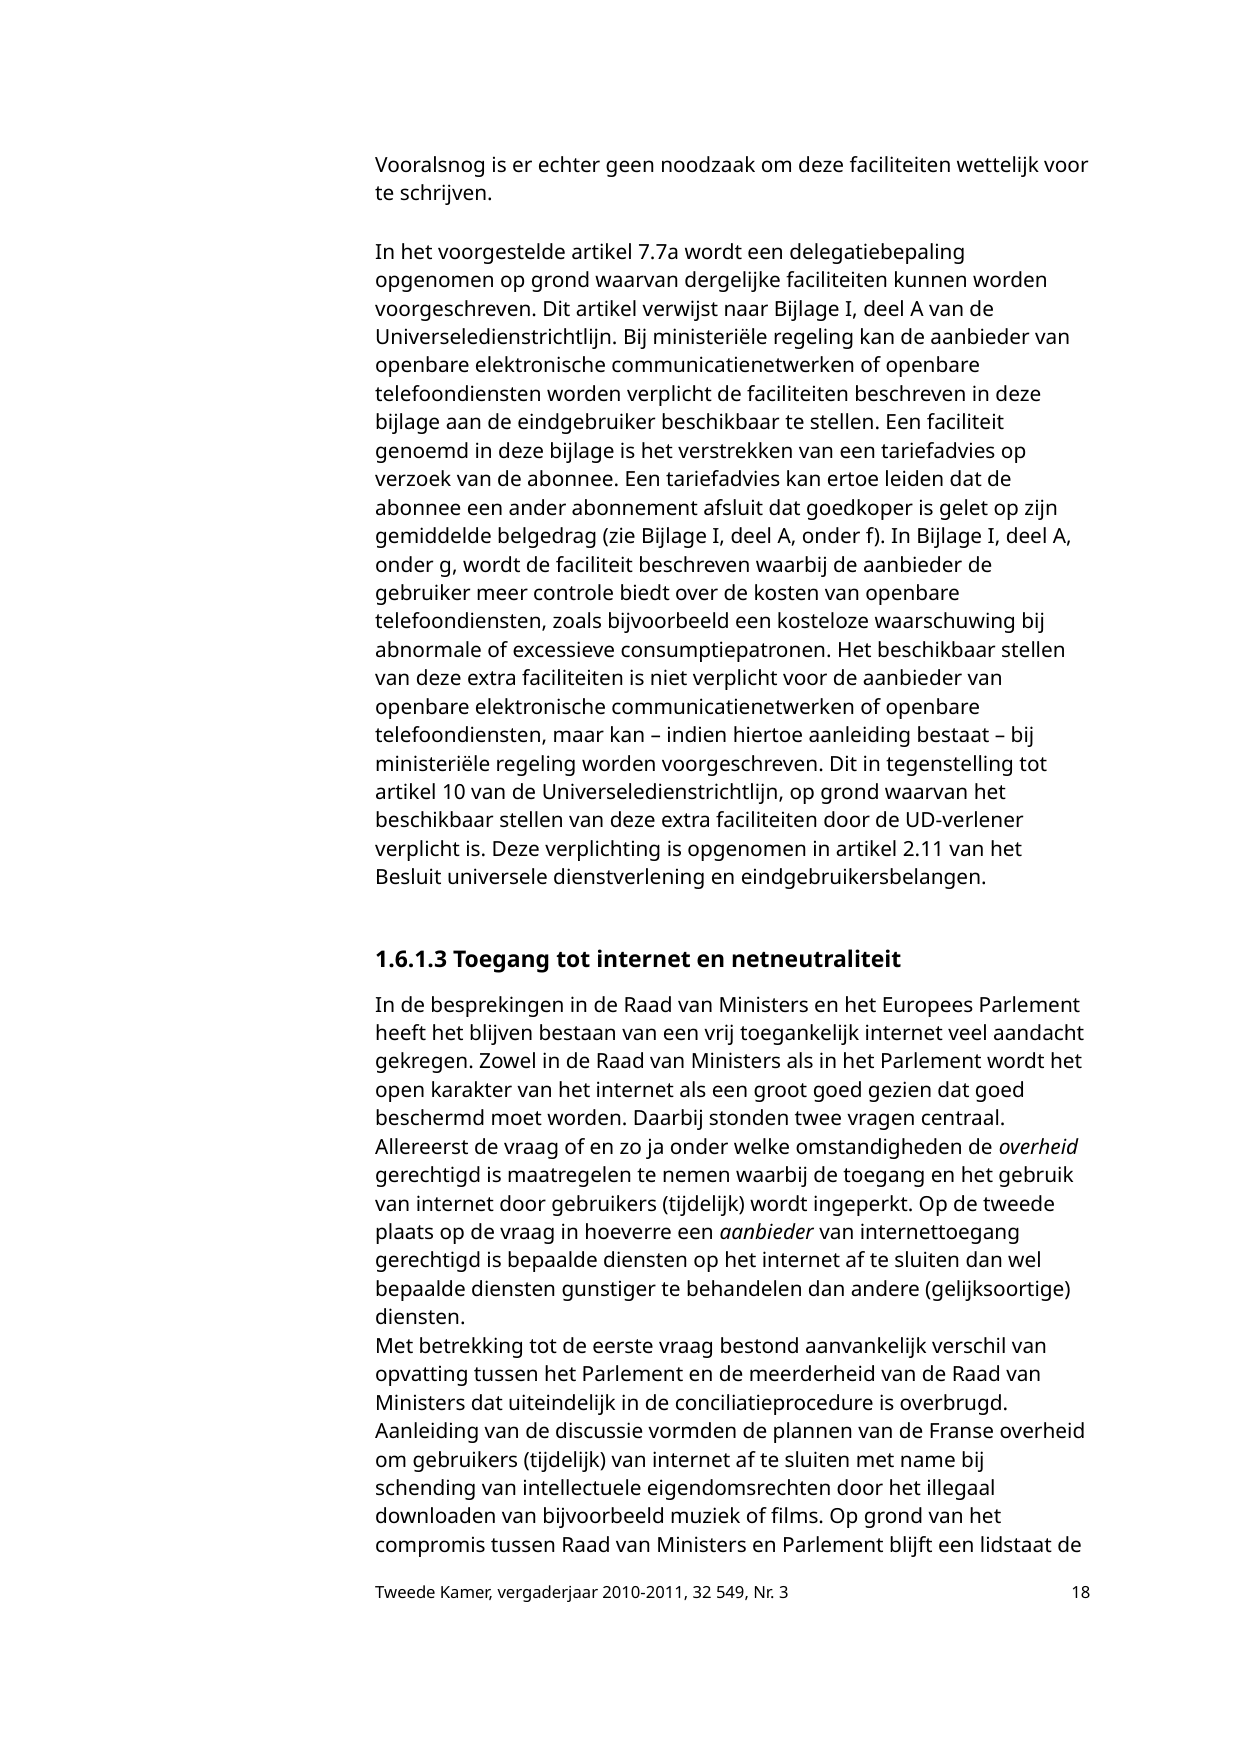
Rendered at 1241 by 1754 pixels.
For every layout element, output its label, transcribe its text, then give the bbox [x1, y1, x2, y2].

text Vooralsnog is er echter geen noodzaak om deze faciliteiten wettelijk voor te schrijven. [375, 150, 1090, 207]
text In het voorgestelde artikel 7.7a wordt een delegatiebepaling opgenomen op grond waarvan dergelijke faciliteiten kunnen worden voorgeschreven. Dit artikel verwijst naar Bijlage I, deel A van de Universeledienstrichtlijn. Bij ministeriële regeling kan de aanbieder van openbare elektronische communicatienetwerken of openbare telefoondiensten worden verplicht de faciliteiten beschreven in deze bijlage aan de eindgebruiker beschikbaar te stellen. Een faciliteit genoemd in deze bijlage is het verstrekken van een tariefadvies op verzoek van de abonnee. Een tariefadvies kan ertoe leiden dat de abonnee een ander abonnement afsluit dat goedkoper is gelet op zijn gemiddelde belgedrag (zie Bijlage I, deel A, onder f). In Bijlage I, deel A, onder g, wordt de faciliteit beschreven waarbij de aanbieder de gebruiker meer controle biedt over de kosten van openbare telefoondiensten, zoals bijvoorbeeld een kosteloze waarschuwing bij abnormale of excessieve consumptiepatronen. Het beschikbaar stellen van deze extra faciliteiten is niet verplicht voor de aanbieder van openbare elektronische communicatienetwerken of openbare telefoondiensten, maar kan – indien hiertoe aanleiding bestaat – bij ministeriële regeling worden voorgeschreven. Dit in tegenstelling tot artikel 10 van de Universeledienstrichtlijn, op grond waarvan het beschikbaar stellen van deze extra faciliteiten door de UD-verlener verplicht is. Deze verplichting is opgenomen in artikel 2.11 van het Besluit universele dienstverlening en eindgebruikersbelangen. [375, 237, 1090, 891]
text In de besprekingen in de Raad van Ministers en het Europees Parlement heeft het blijven bestaan van een vrij toegankelijk internet veel aandacht gekregen. Zowel in de Raad van Ministers als in het Parlement wordt het open karakter van het internet als een groot goed gezien dat goed beschermd moet worden. Daarbij stonden twee vragen centraal. Allereerst de vraag of en zo ja onder welke omstandigheden de overheid gerechtigd is maatregelen te nemen waarbij de toegang en het gebruik van internet door gebruikers (tijdelijk) wordt ingeperkt. Op de tweede plaats op de vraag in hoeverre een aanbieder van internettoegang gerechtigd is bepaalde diensten op het internet af te sluiten dan wel bepaalde diensten gunstiger te behandelen dan andere (gelijksoortige) diensten. [375, 990, 1090, 1331]
subtitle 1.6.1.3 Toegang tot internet en netneutraliteit [375, 943, 1090, 975]
text Met betrekking tot de eerste vraag bestond aanvankelijk verschil van opvatting tussen het Parlement en de meerderheid van de Raad van Ministers dat uiteindelijk in de conciliatieprocedure is overbrugd. Aanleiding van de discussie vormden de plannen van de Franse overheid om gebruikers (tijdelijk) van internet af te sluiten met name bij schending van intellectuele eigendomsrechten door het illegaal downloaden van bijvoorbeeld muziek of films. Op grond van het compromis tussen Raad van Ministers en Parlement blijft een lidstaat de [375, 1331, 1090, 1558]
